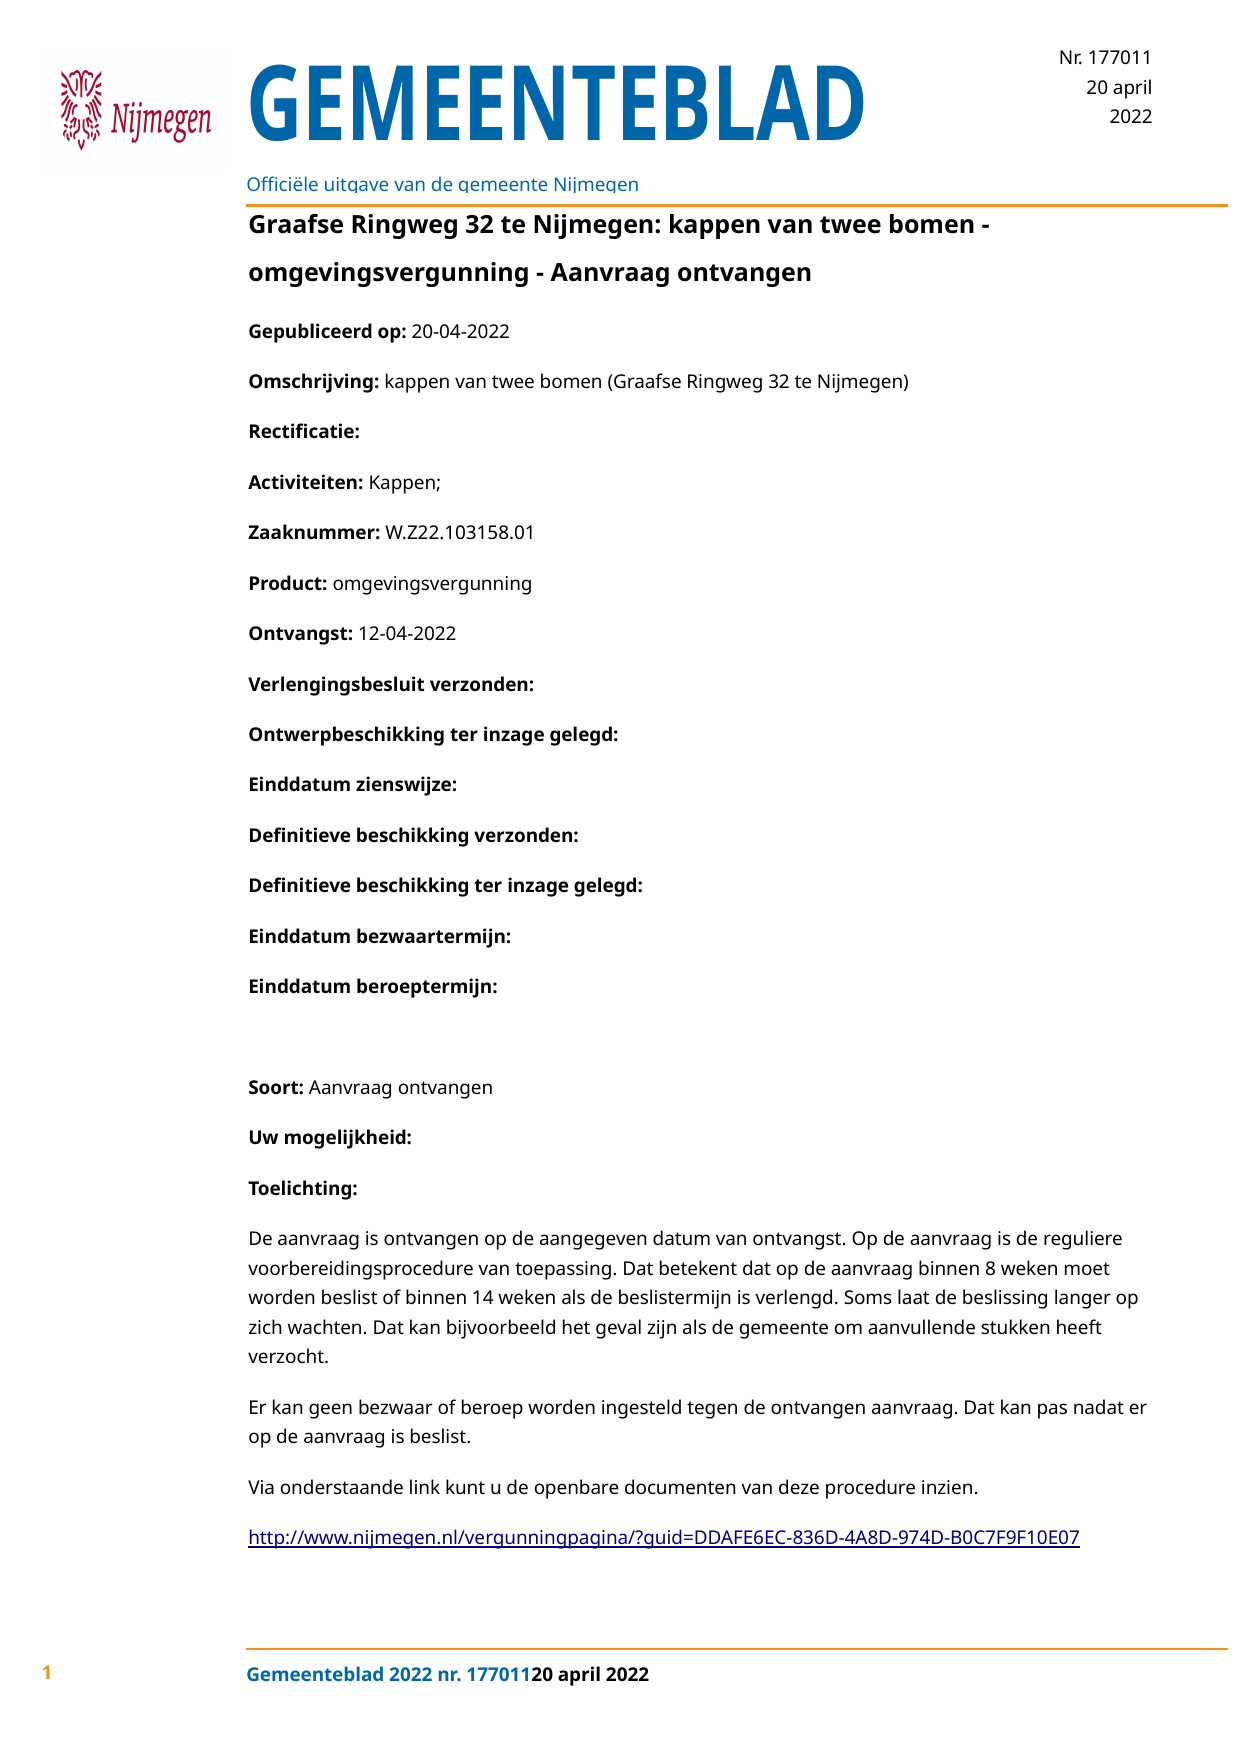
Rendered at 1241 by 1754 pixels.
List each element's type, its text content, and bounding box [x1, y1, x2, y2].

text Definitieve beschikking verzonden: [248, 822, 1152, 848]
text Rectificatie: [248, 419, 1152, 444]
text Graafse Ringweg 32 te Nijmegen: kappen van twee bomen - omgevingsvergunning - Aanvraag ontvangen [248, 207, 1152, 288]
text Product: omgevingsvergunning [248, 570, 1152, 596]
text De aanvraag is ontvangen op de aangegeven datum van ontvangst. Op de aanvraag is de reguliere voorbereidingsprocedure van toepassing. Dat betekent dat op de aanvraag binnen 8 weken moet worden beslist of binnen 14 weken als de beslistermijn is verlengd. Soms laat de beslissing langer op zich wachten. Dat kan bijvoorbeeld het geval zijn als de gemeente om aanvullende stukken heeft verzocht. [248, 1225, 1152, 1369]
text Definitieve beschikking ter inzage gelegd: [248, 872, 1152, 898]
text Einddatum zienswijze: [248, 772, 1152, 797]
text Er kan geen bezwaar of beroep worden ingesteld tegen de ontvangen aanvraag. Dat kan pas nadat er op de aanvraag is beslist. [248, 1394, 1152, 1449]
text Soort: Aanvraag ontvangen [248, 1074, 1152, 1100]
picture [41, 47, 231, 172]
text Activiteiten: Kappen; [248, 469, 1152, 495]
text Verlengingsbesluit verzonden: [248, 671, 1152, 697]
text Zaaknummer: W.Z22.103158.01 [248, 519, 1152, 545]
text Via onderstaande link kunt u de openbare documenten van deze procedure inzien. [248, 1474, 1152, 1500]
text Ontwerpbeschikking ter inzage gelegd: [248, 721, 1152, 747]
text Gepubliceerd op: 20-04-2022 [248, 318, 1152, 344]
text http://www.nijmegen.nl/vergunningpagina/?guid=DDAFE6EC-836D-4A8D-974D-B0C7F9F10E07 [248, 1524, 1152, 1550]
text Omschrijving: kappen van twee bomen (Graafse Ringweg 32 te Nijmegen) [248, 368, 1152, 394]
text Einddatum bezwaartermijn: [248, 923, 1152, 949]
text Toelichting: [248, 1175, 1152, 1201]
text Ontvangst: 12-04-2022 [248, 620, 1152, 646]
text Einddatum beroeptermijn: [248, 973, 1152, 999]
text Uw mogelijkheid: [248, 1124, 1152, 1150]
